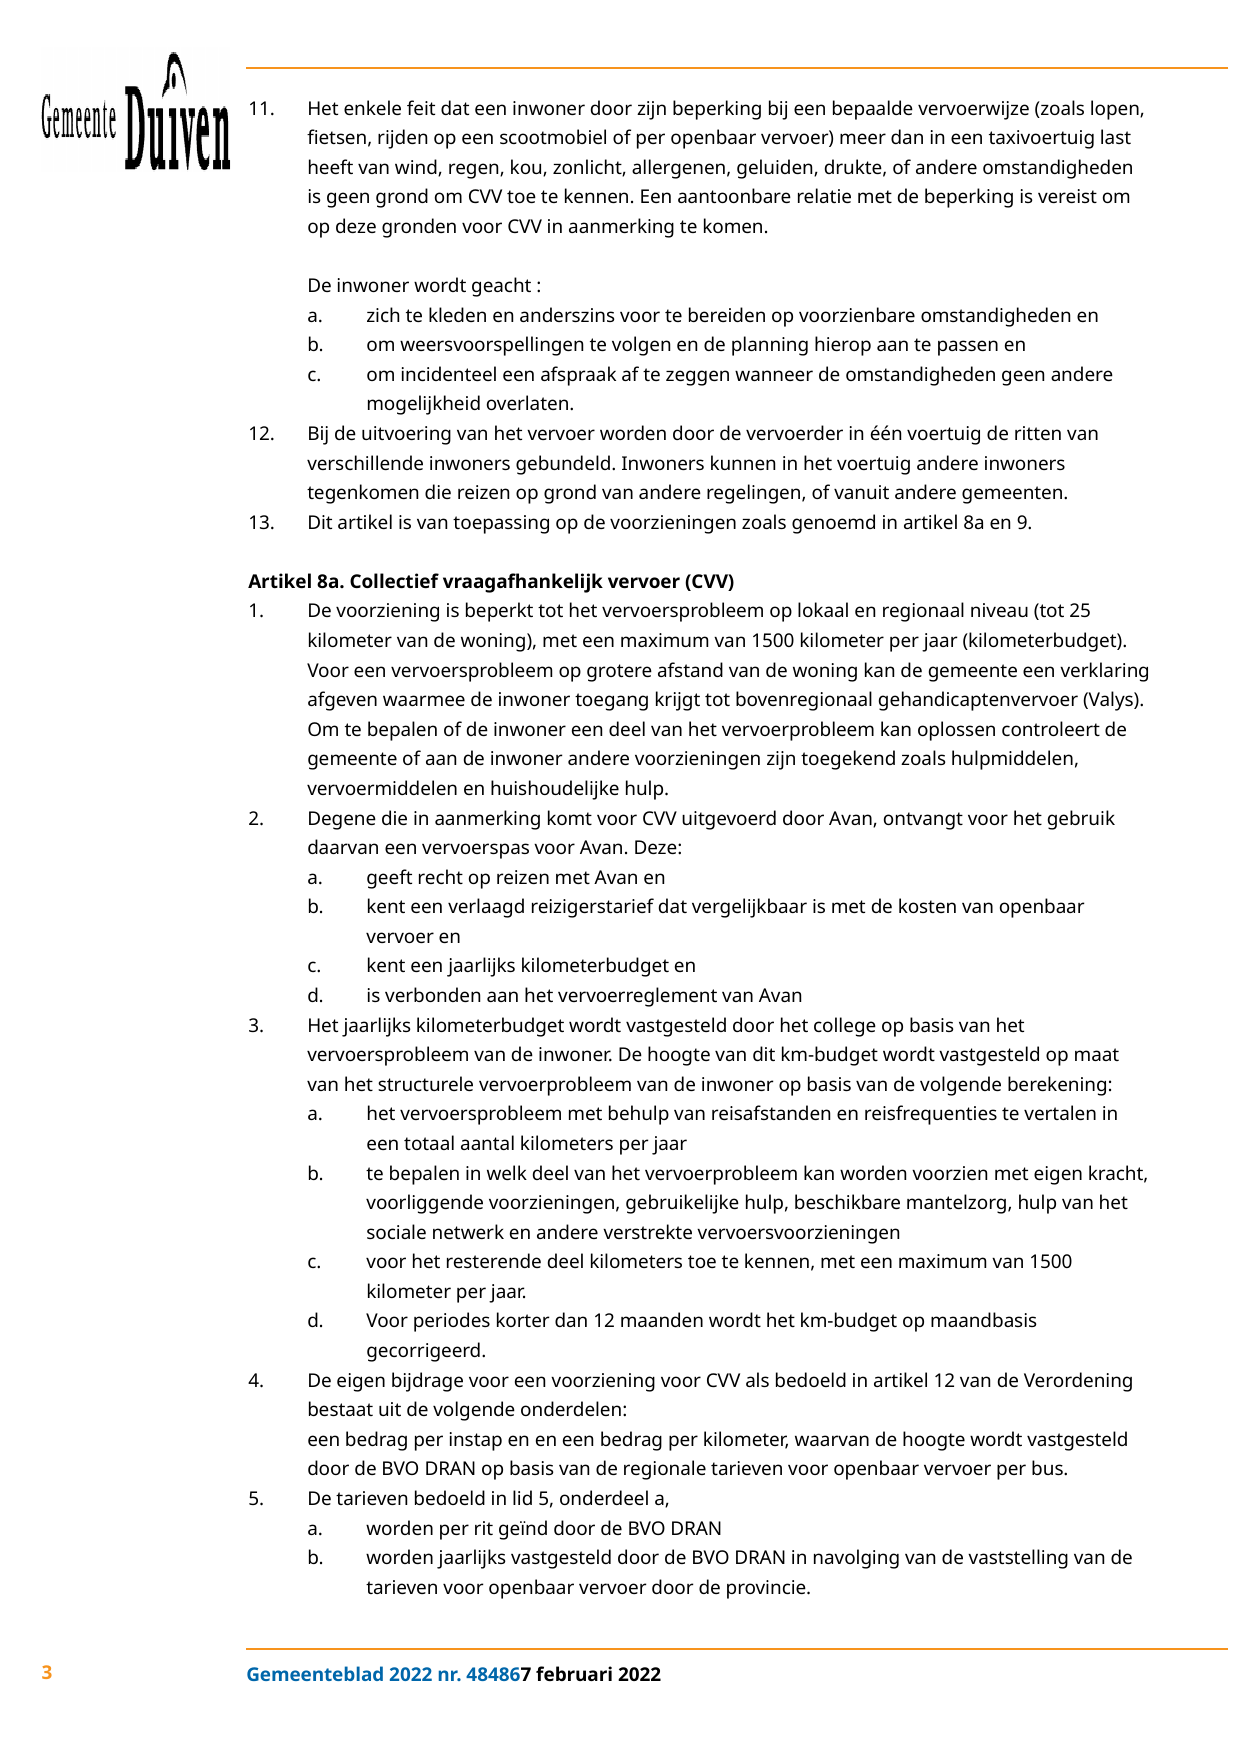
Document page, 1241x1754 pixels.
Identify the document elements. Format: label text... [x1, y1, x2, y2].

list De tarieven bedoeld in lid 5, onderdeel a, [248, 1485, 1152, 1511]
list om weersvoorspellingen te volgen en de planning hierop aan te passen en [307, 331, 1152, 357]
list worden per rit geïnd door de BVO DRAN [307, 1515, 1152, 1541]
list om incidenteel een afspraak af te zeggen wanneer de omstandigheden geen andere mogelijkheid overlaten. [307, 361, 1152, 416]
list Degene die in aanmerking komt voor CVV uitgevoerd door Avan, ontvangt voor het gebruik daarvan een vervoerspas voor Avan. Deze: [248, 805, 1152, 860]
list Dit artikel is van toepassing op de voorzieningen zoals genoemd in artikel 8a en 9. [248, 509, 1152, 535]
list Om te bepalen of de inwoner een deel van het vervoerprobleem kan oplossen controleert de gemeente of aan de inwoner andere voorzieningen zijn toegekend zoals hulpmiddelen, vervoermiddelen en huishoudelijke hulp. [248, 716, 1152, 801]
list kent een jaarlijks kilometerbudget en [307, 953, 1152, 978]
list Bij de uitvoering van het vervoer worden door de vervoerder in één voertuig de ritten van verschillende inwoners gebundeld. Inwoners kunnen in het voertuig andere inwoners tegenkomen die reizen op grond van andere regelingen, of vanuit andere gemeenten. [248, 420, 1152, 505]
list is verbonden aan het vervoerreglement van Avan [307, 982, 1152, 1008]
list De eigen bijdrage voor een voorziening voor CVV als bedoeld in artikel 12 van de Verordening bestaat uit de volgende onderdelen: [248, 1367, 1152, 1422]
list voor het resterende deel kilometers toe te kennen, met een maximum van 1500 kilometer per jaar. [307, 1248, 1152, 1304]
list een bedrag per instap en en een bedrag per kilometer, waarvan de hoogte wordt vastgesteld door de BVO DRAN op basis van de regionale tarieven voor openbaar vervoer per bus. [248, 1426, 1152, 1481]
list Voor periodes korter dan 12 maanden wordt het km-budget op maandbasis gecorrigeerd. [307, 1308, 1152, 1363]
list geeft recht op reizen met Avan en [307, 864, 1152, 890]
list De voorziening is beperkt tot het vervoersprobleem op lokaal en regionaal niveau (tot 25 kilometer van de woning), met een maximum van 1500 kilometer per jaar (kilometerbudget). Voor een vervoersprobleem op grotere afstand van de woning kan de gemeente een verklaring afgeven waarmee de inwoner toegang krijgt tot bovenregionaal gehandicaptenvervoer (Valys). [248, 598, 1152, 712]
list kent een verlaagd reizigerstarief dat vergelijkbaar is met de kosten van openbaar vervoer en [307, 893, 1152, 949]
list worden jaarlijks vastgesteld door de BVO DRAN in navolging van de vaststelling van de tarieven voor openbaar vervoer door de provincie. [307, 1544, 1152, 1600]
list De inwoner wordt geacht : [248, 272, 1152, 298]
list te bepalen in welk deel van het vervoerprobleem kan worden voorzien met eigen kracht, voorliggende voorzieningen, gebruikelijke hulp, beschikbare mantelzorg, hulp van het sociale netwerk en andere verstrekte vervoersvoorzieningen [307, 1160, 1152, 1245]
list Het enkele feit dat een inwoner door zijn beperking bij een bepaalde vervoerwijze (zoals lopen, fietsen, rijden op een scootmobiel of per openbaar vervoer) meer dan in een taxivoertuig last heeft van wind, regen, kou, zonlicht, allergenen, geluiden, drukte, of andere omstandigheden is geen grond om CVV toe te kennen. Een aantoonbare relatie met de beperking is vereist om op deze gronden voor CVV in aanmerking te komen. [248, 95, 1152, 239]
list zich te kleden en anderszins voor te bereiden op voorzienbare omstandigheden en [307, 302, 1152, 328]
picture [41, 47, 231, 172]
list Het jaarlijks kilometerbudget wordt vastgesteld door het college op basis van het vervoersprobleem van de inwoner. De hoogte van dit km-budget wordt vastgesteld op maat van het structurele vervoerprobleem van de inwoner op basis van de volgende berekening: [248, 1012, 1152, 1097]
list het vervoersprobleem met behulp van reisafstanden en reisfrequenties te vertalen in een totaal aantal kilometers per jaar [307, 1101, 1152, 1156]
text Artikel 8a. Collectief vraagafhankelijk vervoer (CVV) [248, 568, 1152, 594]
